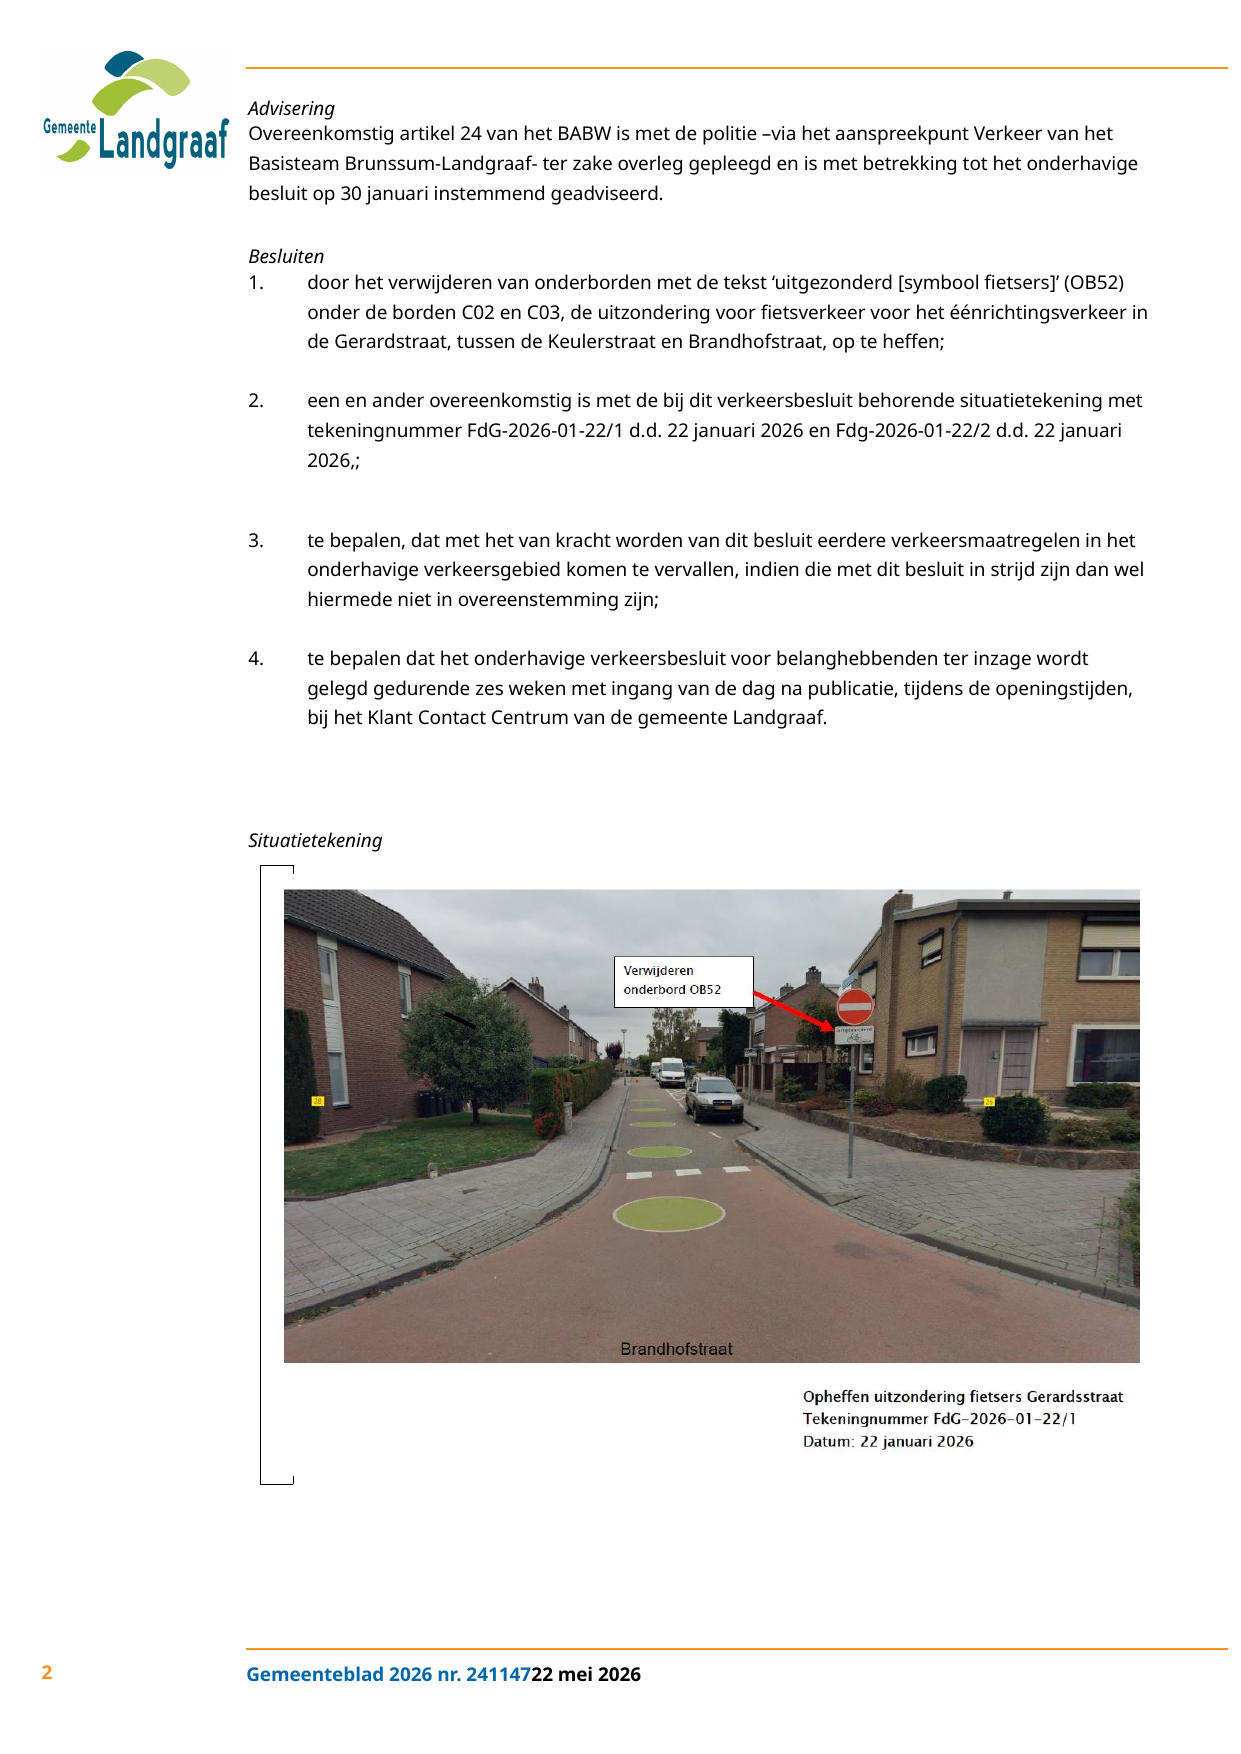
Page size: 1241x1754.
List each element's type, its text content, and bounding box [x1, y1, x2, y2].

text Overeenkomstig artikel 24 van het BABW is met de politie –via het aanspreekpunt Verkeer van het Basisteam Brunssum-Landgraaf- ter zake overleg gepleegd en is met betrekking tot het onderhavige besluit op 30 januari instemmend geadviseerd. [248, 121, 1152, 205]
picture [268, 874, 1173, 1476]
text Advisering [248, 95, 1152, 121]
list een en ander overeenkomstig is met de bij dit verkeersbesluit behorende situatietekening met tekeningnummer FdG-2026-01-22/1 d.d. 22 januari 2026 en Fdg-2026-01-22/2 d.d. 22 januari 2026,; [248, 388, 1152, 473]
list door het verwijderen van onderborden met de tekst ‘uitgezonderd [symbool fietsers]’ (OB52) onder de borden C02 en C03, de uitzondering voor fietsverkeer voor het éénrichtingsverkeer in de Gerardstraat, tussen de Keulerstraat en Brandhofstraat, op te heffen; [248, 269, 1152, 354]
list te bepalen dat het onderhavige verkeersbesluit voor belanghebbenden ter inzage wordt gelegd gedurende zes weken met ingang van de dag na publicatie, tijdens de openingstijden, bij het Klant Contact Centrum van de gemeente Landgraaf. [248, 645, 1152, 730]
picture [41, 47, 231, 172]
text Besluiten [248, 244, 1152, 269]
text Situatietekening [248, 827, 1152, 853]
list te bepalen, dat met het van kracht worden van dit besluit eerdere verkeersmaatregelen in het onderhavige verkeersgebied komen te vervallen, indien die met dit besluit in strijd zijn dan wel hiermede niet in overeenstemming zijn; [248, 527, 1152, 612]
